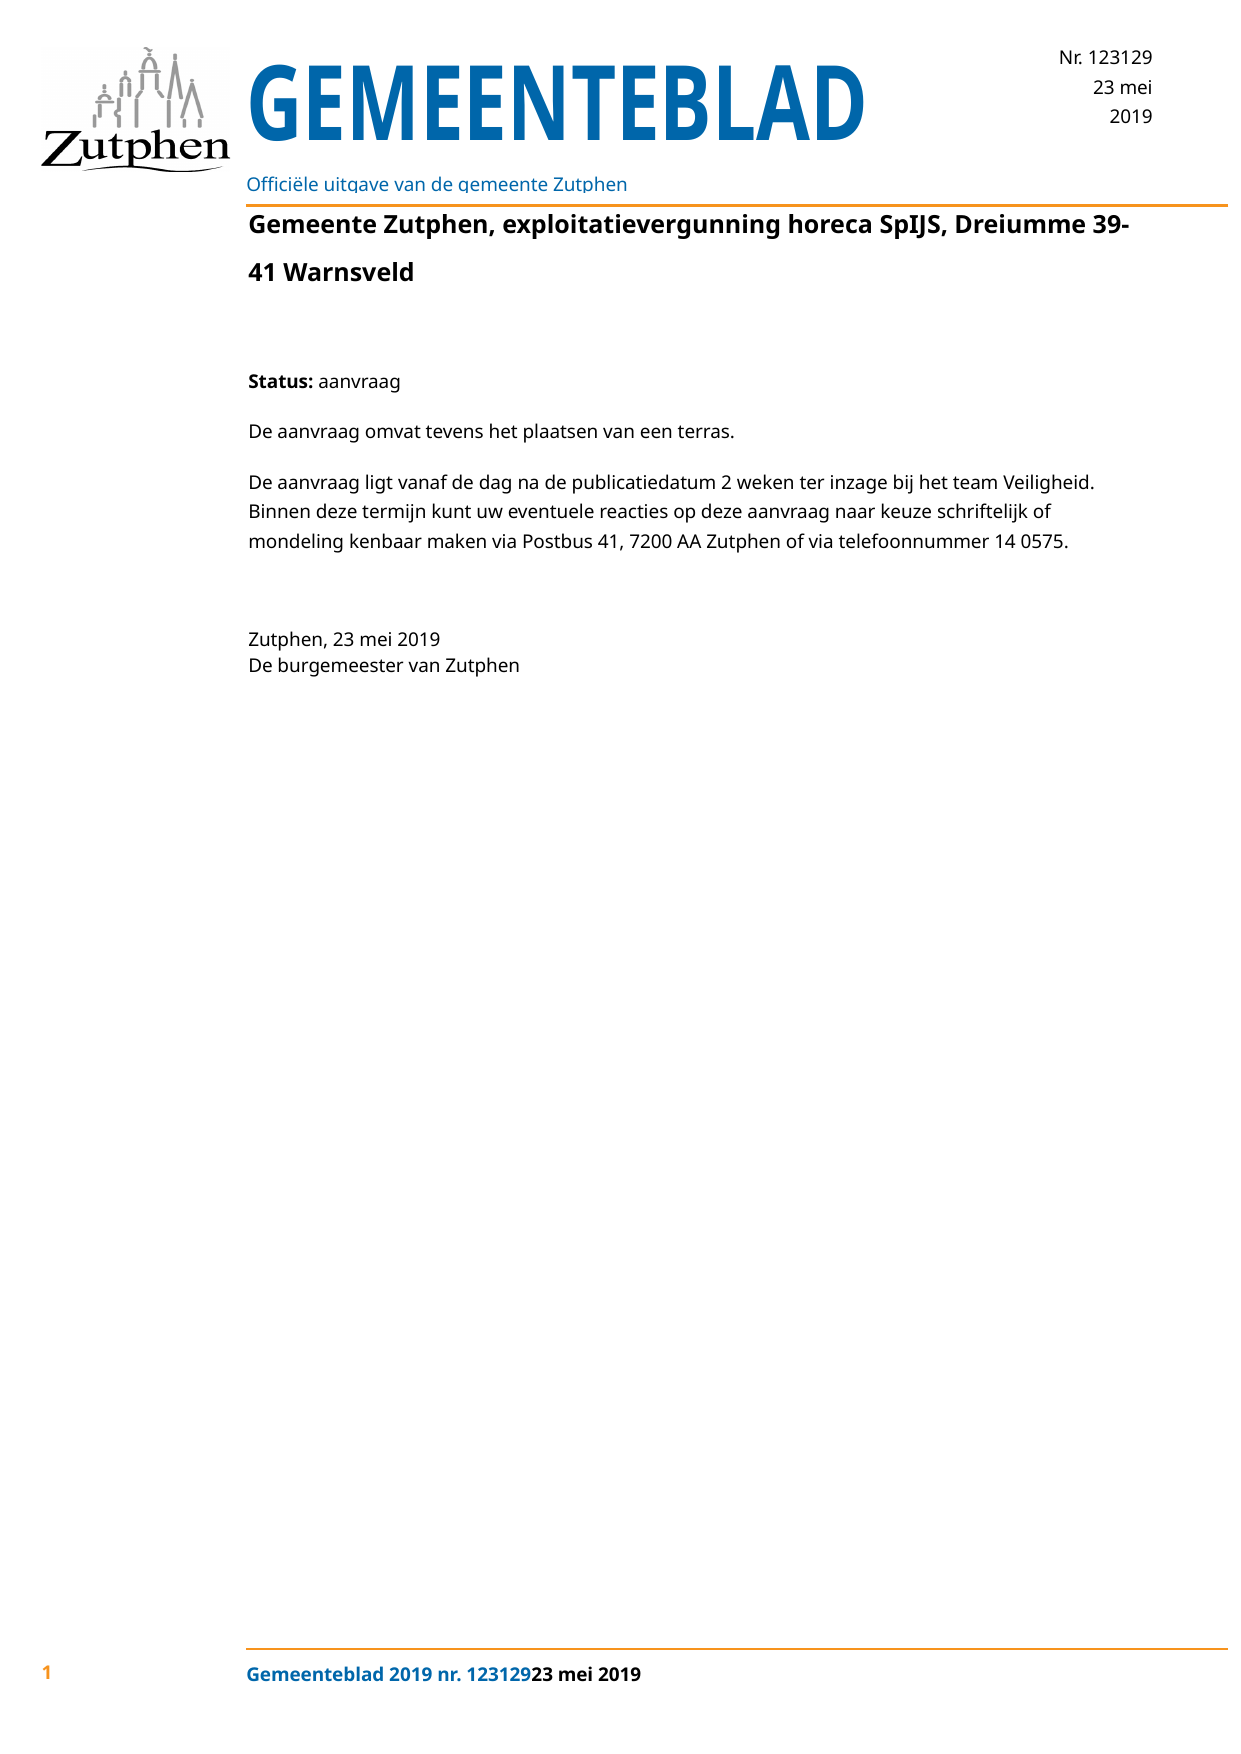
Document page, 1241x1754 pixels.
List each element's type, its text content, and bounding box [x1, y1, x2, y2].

text De aanvraag omvat tevens het plaatsen van een terras. [248, 419, 1152, 444]
text Zutphen, 23 mei 2019 [248, 627, 1152, 652]
text De burgemeester van Zutphen [248, 652, 1152, 678]
picture [41, 47, 231, 172]
text Status: aanvraag [248, 368, 1152, 394]
text Gemeente Zutphen, exploitatievergunning horeca SpIJS, Dreiumme 39-41 Warnsveld [248, 207, 1152, 288]
text De aanvraag ligt vanaf de dag na de publicatiedatum 2 weken ter inzage bij het team Veiligheid. Binnen deze termijn kunt uw eventuele reacties op deze aanvraag naar keuze schriftelijk of mondeling kenbaar maken via Postbus 41, 7200 AA Zutphen of via telefoonnummer 14 0575. [248, 469, 1152, 554]
